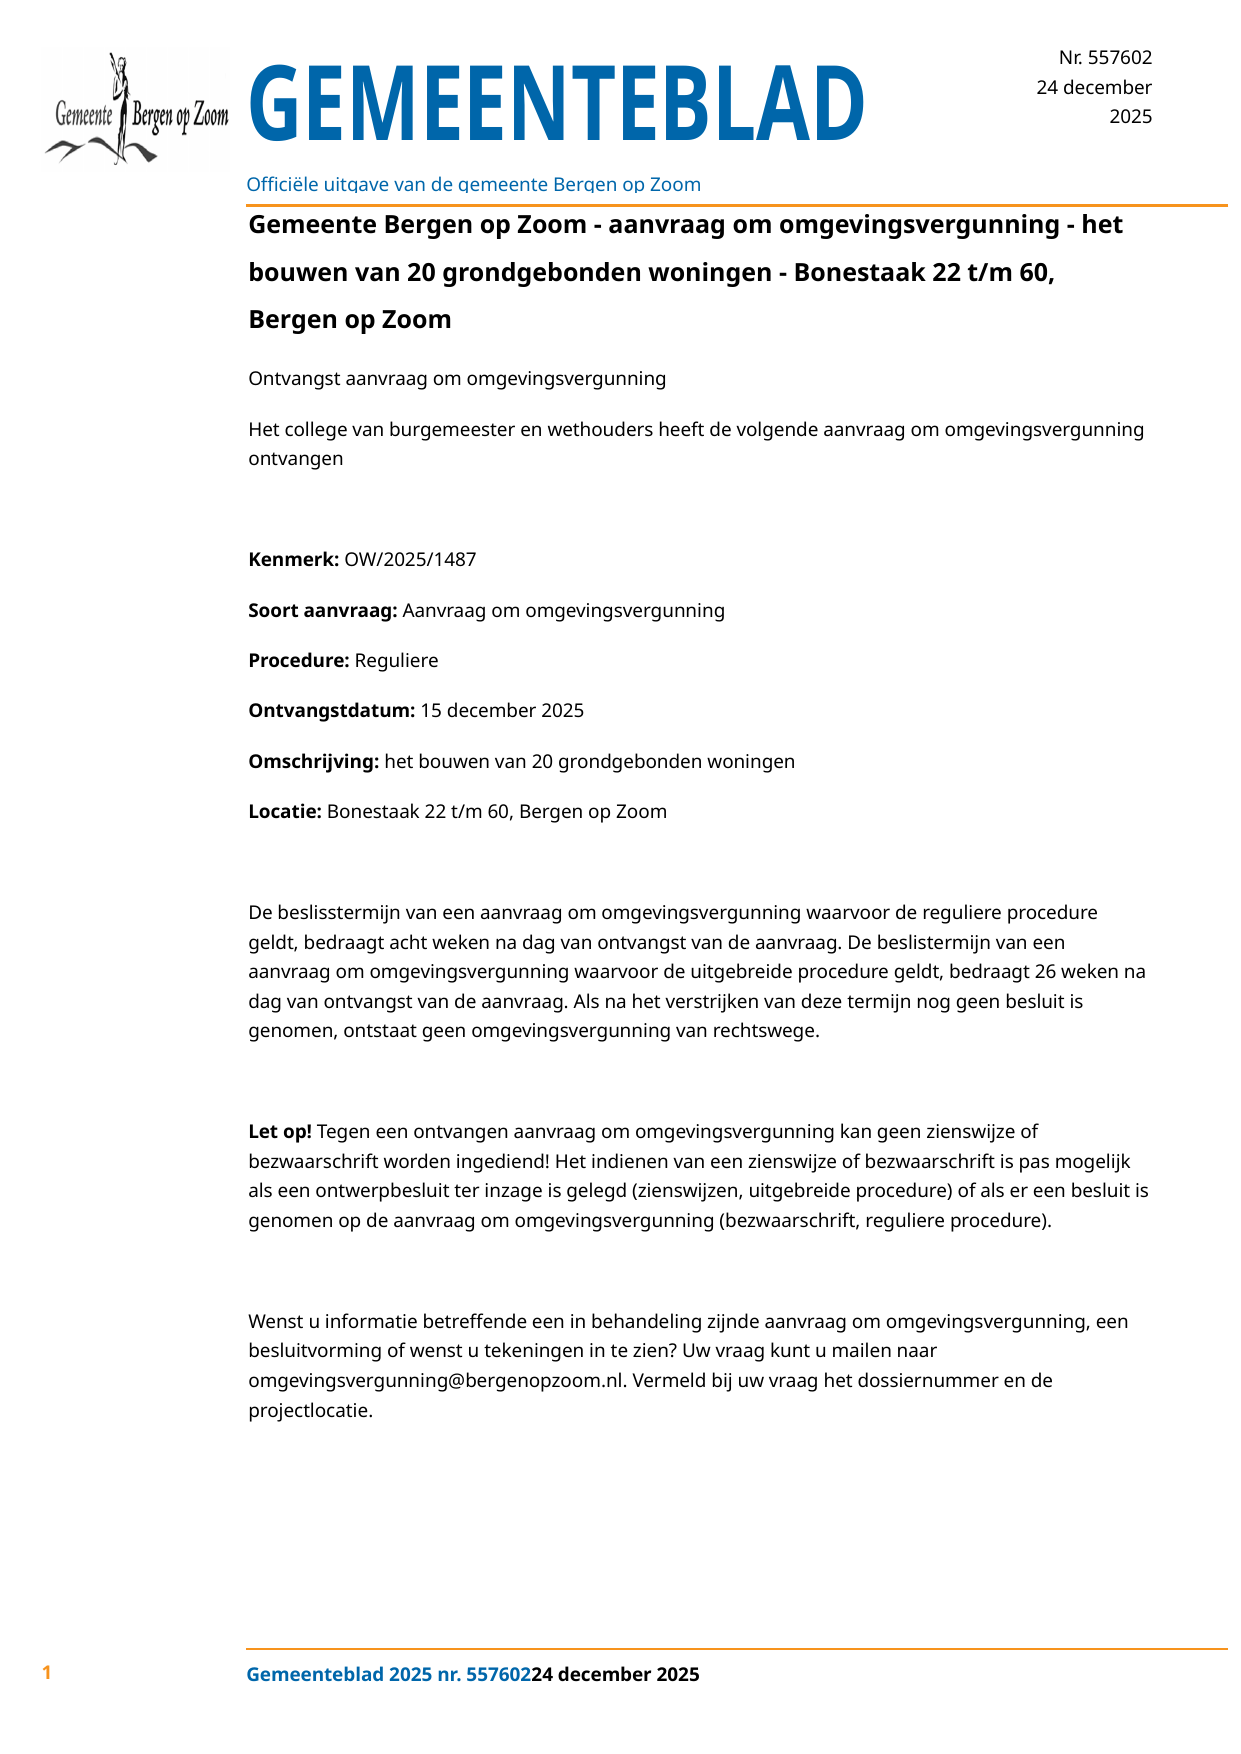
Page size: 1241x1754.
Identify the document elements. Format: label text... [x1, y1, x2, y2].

text Soort aanvraag: Aanvraag om omgevingsvergunning [248, 597, 1152, 622]
text Locatie: Bonestaak 22 t/m 60, Bergen op Zoom [248, 798, 1152, 824]
text Procedure: Reguliere [248, 647, 1152, 673]
text Let op! Tegen een ontvangen aanvraag om omgevingsvergunning kan geen zienswijze of bezwaarschrift worden ingediend! Het indienen van een zienswijze of bezwaarschrift is pas mogelijk als een ontwerpbesluit ter inzage is gelegd (zienswijzen, uitgebreide procedure) of als er een besluit is genomen op de aanvraag om omgevingsvergunning (bezwaarschrift, reguliere procedure). [248, 1118, 1152, 1233]
picture [41, 47, 231, 172]
text Het college van burgemeester en wethouders heeft de volgende aanvraag om omgevingsvergunning ontvangen [248, 416, 1152, 471]
text Ontvangst aanvraag om omgevingsvergunning [248, 366, 1152, 391]
text Gemeente Bergen op Zoom - aanvraag om omgevingsvergunning - het bouwen van 20 grondgebonden woningen - Bonestaak 22 t/m 60, Bergen op Zoom [248, 207, 1152, 336]
text Ontvangstdatum: 15 december 2025 [248, 698, 1152, 723]
text Wenst u informatie betreffende een in behandeling zijnde aanvraag om omgevingsvergunning, een besluitvorming of wenst u tekeningen in te zien? Uw vraag kunt u mailen naar omgevingsvergunning@bergenopzoom.nl. Vermeld bij uw vraag het dossiernummer en de projectlocatie. [248, 1308, 1152, 1422]
text Omschrijving: het bouwen van 20 grondgebonden woningen [248, 748, 1152, 774]
text De beslisstermijn van een aanvraag om omgevingsvergunning waarvoor de reguliere procedure geldt, bedraagt acht weken na dag van ontvangst van de aanvraag. De beslistermijn van een aanvraag om omgevingsvergunning waarvoor de uitgebreide procedure geldt, bedraagt 26 weken na dag van ontvangst van de aanvraag. Als na het verstrijken van deze termijn nog geen besluit is genomen, ontstaat geen omgevingsvergunning van rechtswege. [248, 899, 1152, 1043]
text Kenmerk: OW/2025/1487 [248, 546, 1152, 572]
